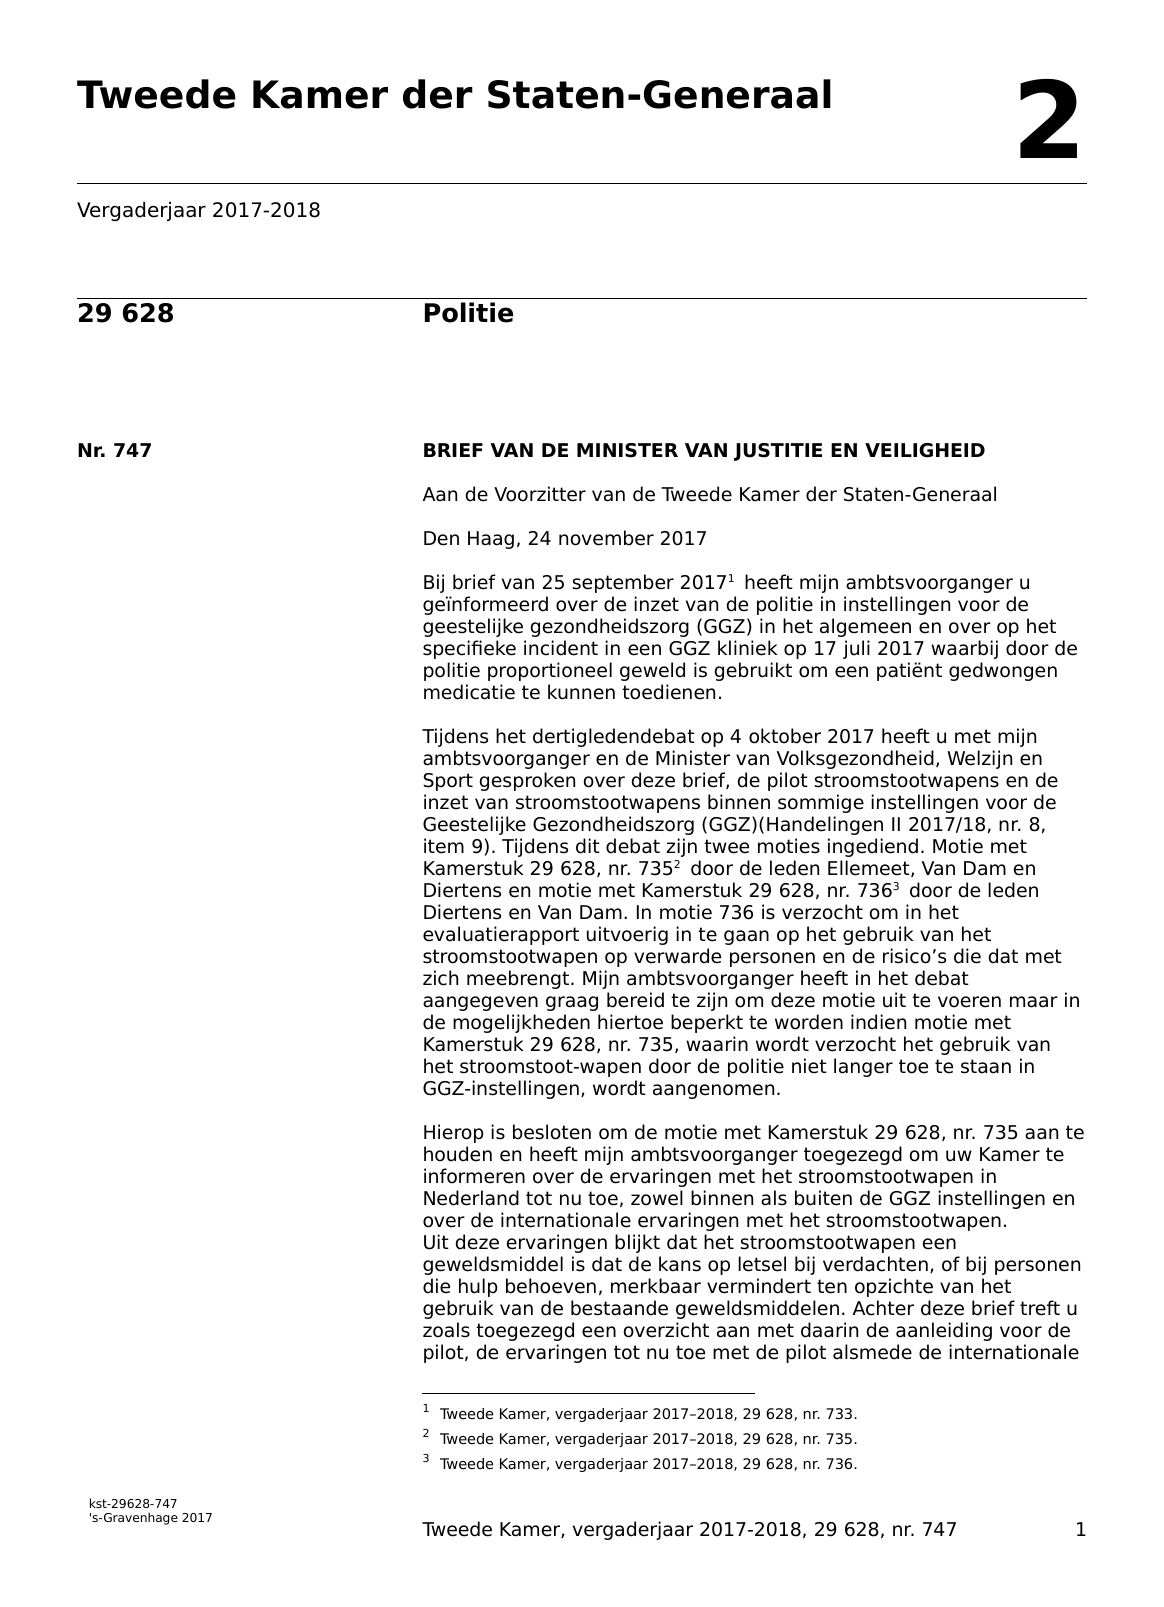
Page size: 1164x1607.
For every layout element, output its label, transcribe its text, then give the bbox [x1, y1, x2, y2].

table_header Tweede Kamer der Staten-Generaal [77, 59, 886, 183]
table_cell Vergaderjaar 2017-2018 [77, 184, 1087, 298]
text Tijdens het dertigledendebat op 4 oktober 2017 heeft u met mijn ambtsvoorganger en de Minister van Volksgezondheid, Welzijn en Sport gesproken over deze brief, de pilot stroomstootwapens en de inzet van stroomstootwapens binnen sommige instellingen voor de Geestelijke Gezondheidszorg (GGZ)(Handelingen II 2017/18, nr. 8, item 9). Tijdens dit debat zijn twee moties ingediend. Motie met Kamerstuk 29 628, nr. 735 door de leden Ellemeet, Van Dam en Diertens en motie met Kamerstuk 29 628, nr. 736 door de leden Diertens en Van Dam. In motie 736 is verzocht om in het evaluatierapport uitvoerig in te gaan op het gebruik van het stroomstootwapen op verwarde personen en de risico’s die dat met zich meebrengt. Mijn ambtsvoorganger heeft in het debat aangegeven graag bereid te zijn om deze motie uit te voeren maar in de mogelijkheden hiertoe beperkt te worden indien motie met Kamerstuk 29 628, nr. 735, waarin wordt verzocht het gebruik van het stroomstoot-wapen door de politie niet langer toe te staan in GGZ-instellingen, wordt aangenomen. [422, 726, 1087, 1100]
text Tweede Kamer, vergaderjaar 2017–2018, 29 628, nr. 735. [422, 1427, 1087, 1449]
table_header 2 [886, 59, 1087, 183]
text Bij brief van 25 september 2017 heeft mijn ambtsvoorganger u geïnformeerd over de inzet van de politie in instellingen voor de geestelijke gezondheidszorg (GGZ) in het algemeen en over op het specifieke incident in een GGZ kliniek op 17 juli 2017 waarbij door de politie proportioneel geweld is gebruikt om een patiënt gedwongen medicatie te kunnen toedienen. [422, 572, 1087, 704]
text Uit deze ervaringen blijkt dat het stroomstootwapen een geweldsmiddel is dat de kans op letsel bij verdachten, of bij personen die hulp behoeven, merkbaar vermindert ten opzichte van het gebruik van de bestaande geweldsmiddelen. Achter deze brief treft u zoals toegezegd een overzicht aan met daarin de aanleiding voor de pilot, de ervaringen tot nu toe met de pilot alsmede de internationale [422, 1232, 1087, 1364]
text Aan de Voorzitter van de Tweede Kamer der Staten-Generaal [422, 484, 1087, 506]
text 's-Gravenhage 2017 [88, 1511, 323, 1525]
text Den Haag, 24 november 2017 [422, 528, 1087, 550]
text Tweede Kamer, vergaderjaar 2017–2018, 29 628, nr. 736. [422, 1452, 1087, 1474]
text Tweede Kamer, vergaderjaar 2017–2018, 29 628, nr. 733. [422, 1402, 1087, 1424]
subtitle Nr. 747 BRIEF VAN DE MINISTER VAN JUSTITIE EN VEILIGHEID [77, 440, 1087, 462]
subtitle 29 628 Politie [77, 299, 1087, 329]
text Hierop is besloten om de motie met Kamerstuk 29 628, nr. 735 aan te houden en heeft mijn ambtsvoorganger toegezegd om uw Kamer te informeren over de ervaringen met het stroomstootwapen in Nederland tot nu toe, zowel binnen als buiten de GGZ instellingen en over de internationale ervaringen met het stroomstootwapen. [422, 1122, 1087, 1232]
text kst-29628-747 [88, 1497, 323, 1511]
